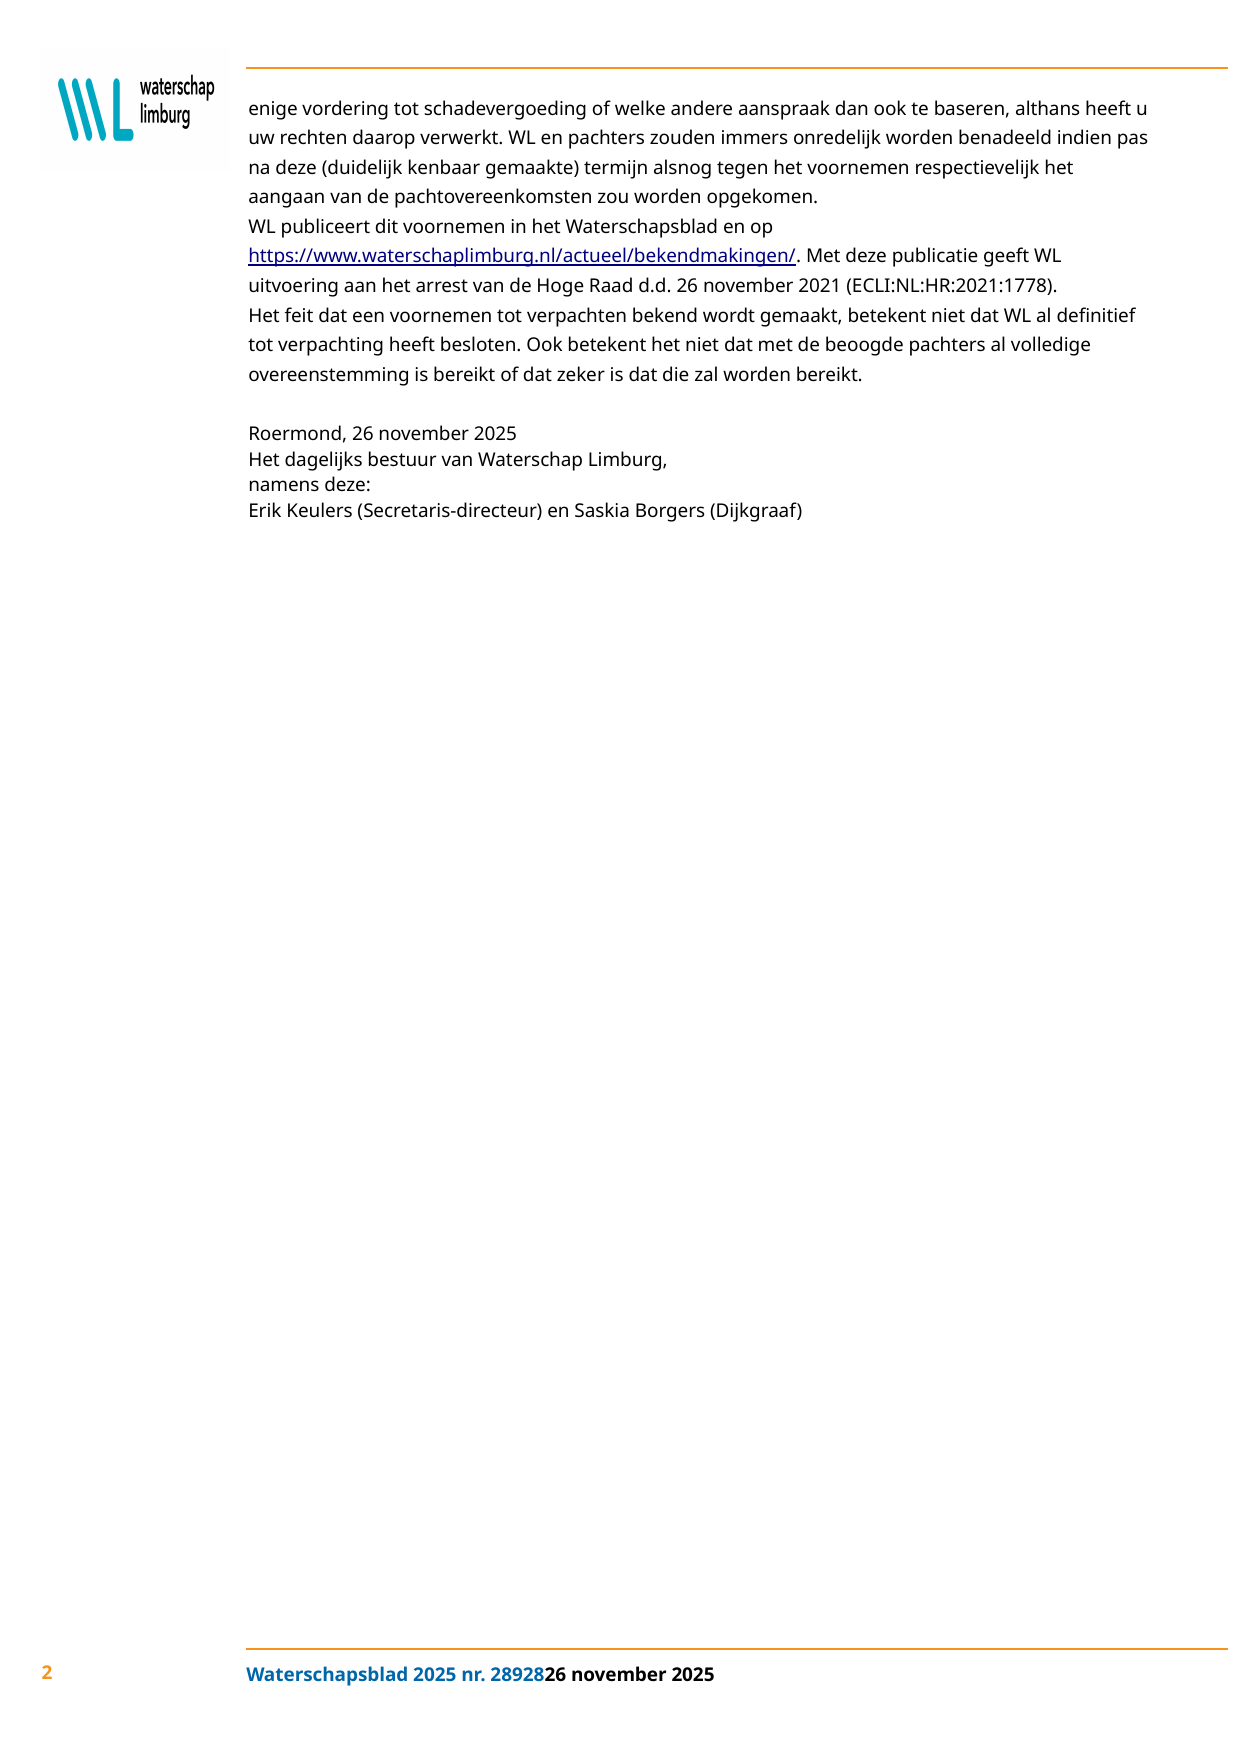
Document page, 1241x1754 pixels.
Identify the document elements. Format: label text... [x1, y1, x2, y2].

text Het dagelijks bestuur van Waterschap Limburg, [248, 446, 1152, 472]
text WL publiceert dit voornemen in het Waterschapsblad en op https://www.waterschaplimburg.nl/actueel/bekendmakingen/. Met deze publicatie geeft WL uitvoering aan het arrest van de Hoge Raad d.d. 26 november 2021 (ECLI:NL:HR:2021:1778). [248, 213, 1152, 298]
text Roermond, 26 november 2025 [248, 420, 1152, 446]
picture [41, 47, 231, 172]
text enige vordering tot schadevergoeding of welke andere aanspraak dan ook te baseren, althans heeft u uw rechten daarop verwerkt. WL en pachters zouden immers onredelijk worden benadeeld indien pas na deze (duidelijk kenbaar gemaakte) termijn alsnog tegen het voornemen respectievelijk het aangaan van de pachtovereenkomsten zou worden opgekomen. [248, 95, 1152, 209]
text namens deze: [248, 472, 1152, 497]
text Erik Keulers (Secretaris-directeur) en Saskia Borgers (Dijkgraaf) [248, 497, 1152, 523]
text Het feit dat een voornemen tot verpachten bekend wordt gemaakt, betekent niet dat WL al definitief tot verpachting heeft besloten. Ook betekent het niet dat met de beoogde pachters al volledige overeenstemming is bereikt of dat zeker is dat die zal worden bereikt. [248, 302, 1152, 387]
